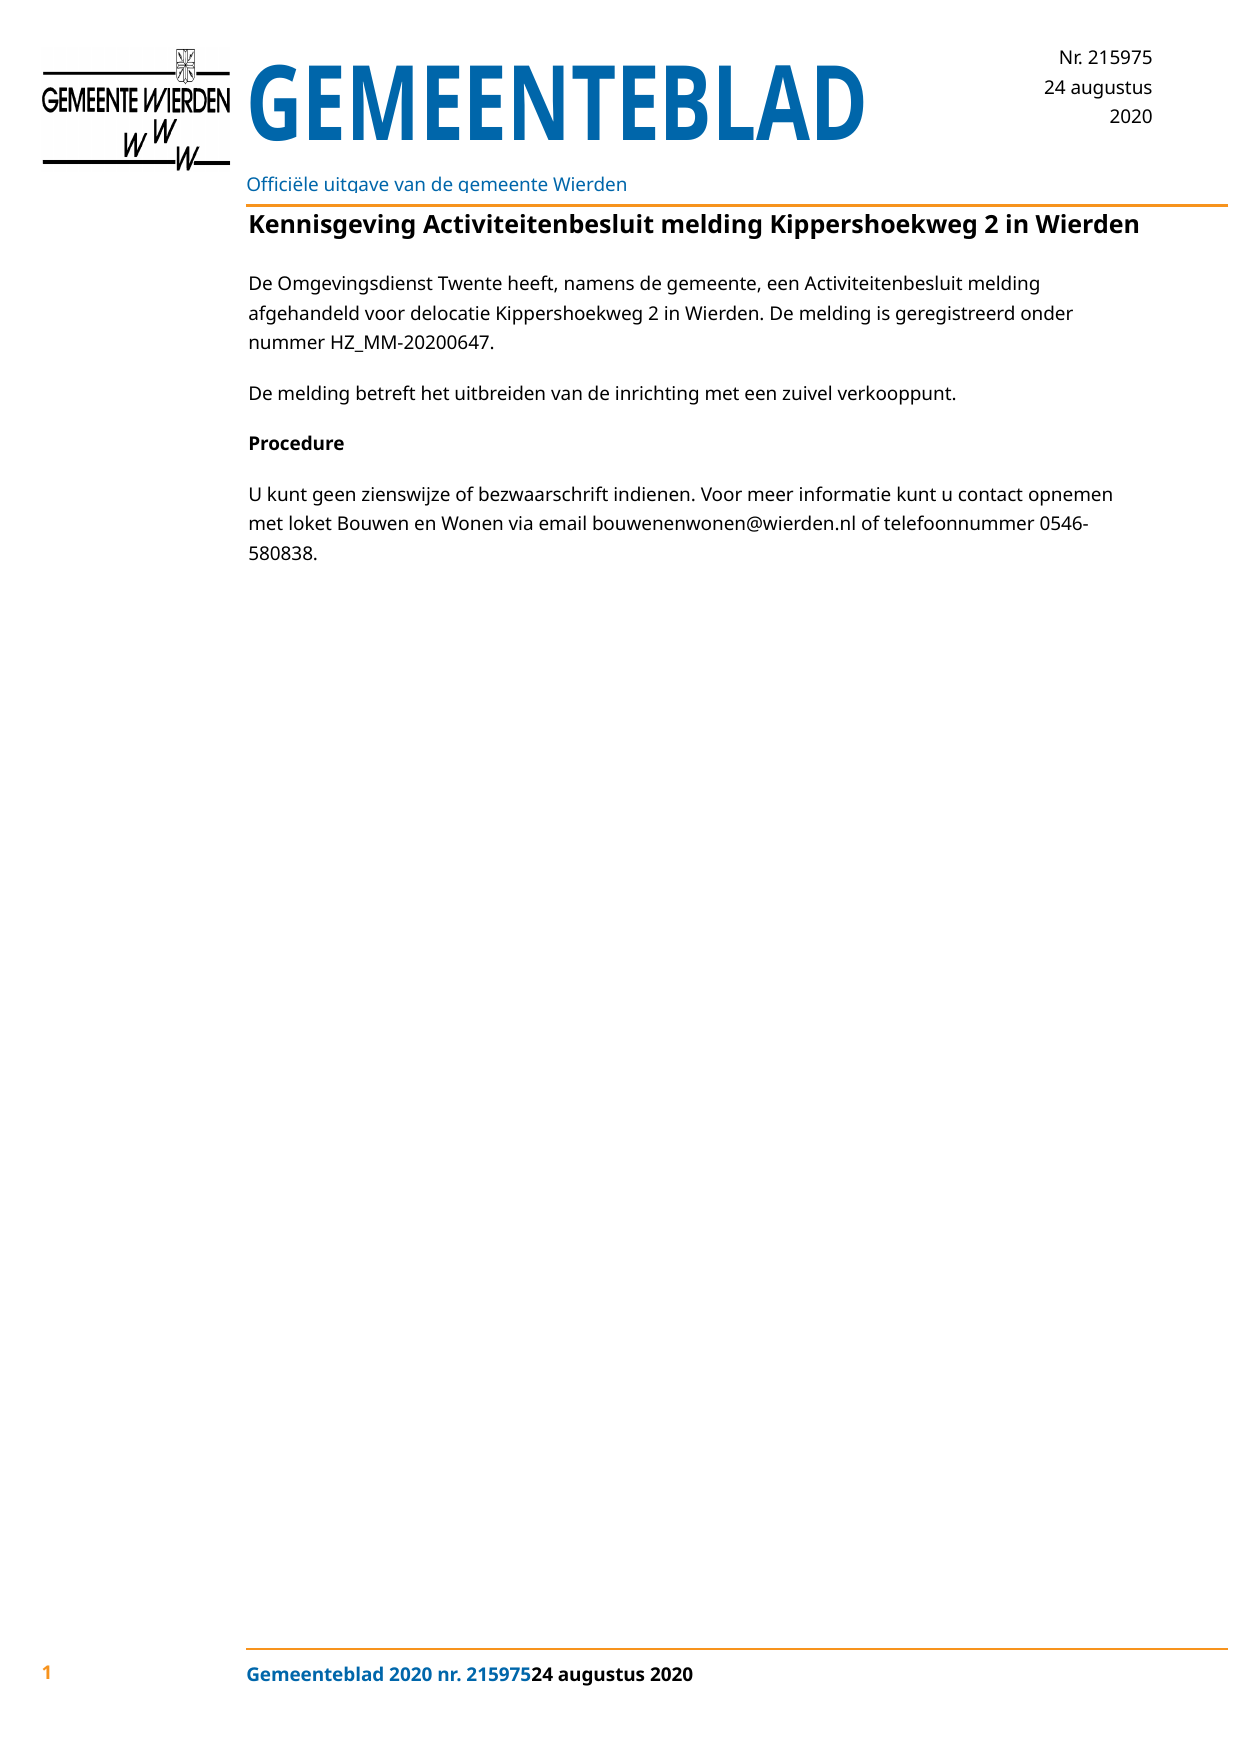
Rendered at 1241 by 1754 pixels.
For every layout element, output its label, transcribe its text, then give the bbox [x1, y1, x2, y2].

picture [41, 47, 231, 172]
text De Omgevingsdienst Twente heeft, namens de gemeente, een Activiteitenbesluit melding afgehandeld voor delocatie Kippershoekweg 2 in Wierden. De melding is geregistreerd onder nummer HZ_MM-20200647. [248, 270, 1152, 355]
text Kennisgeving Activiteitenbesluit melding Kippershoekweg 2 in Wierden [248, 207, 1152, 241]
text Procedure [248, 430, 1152, 456]
text U kunt geen zienswijze of bezwaarschrift indienen. Voor meer informatie kunt u contact opnemen met loket Bouwen en Wonen via email bouwenenwonen@wierden.nl of telefoonnummer 0546-580838. [248, 481, 1152, 566]
text De melding betreft het uitbreiden van de inrichting met een zuivel verkooppunt. [248, 380, 1152, 406]
